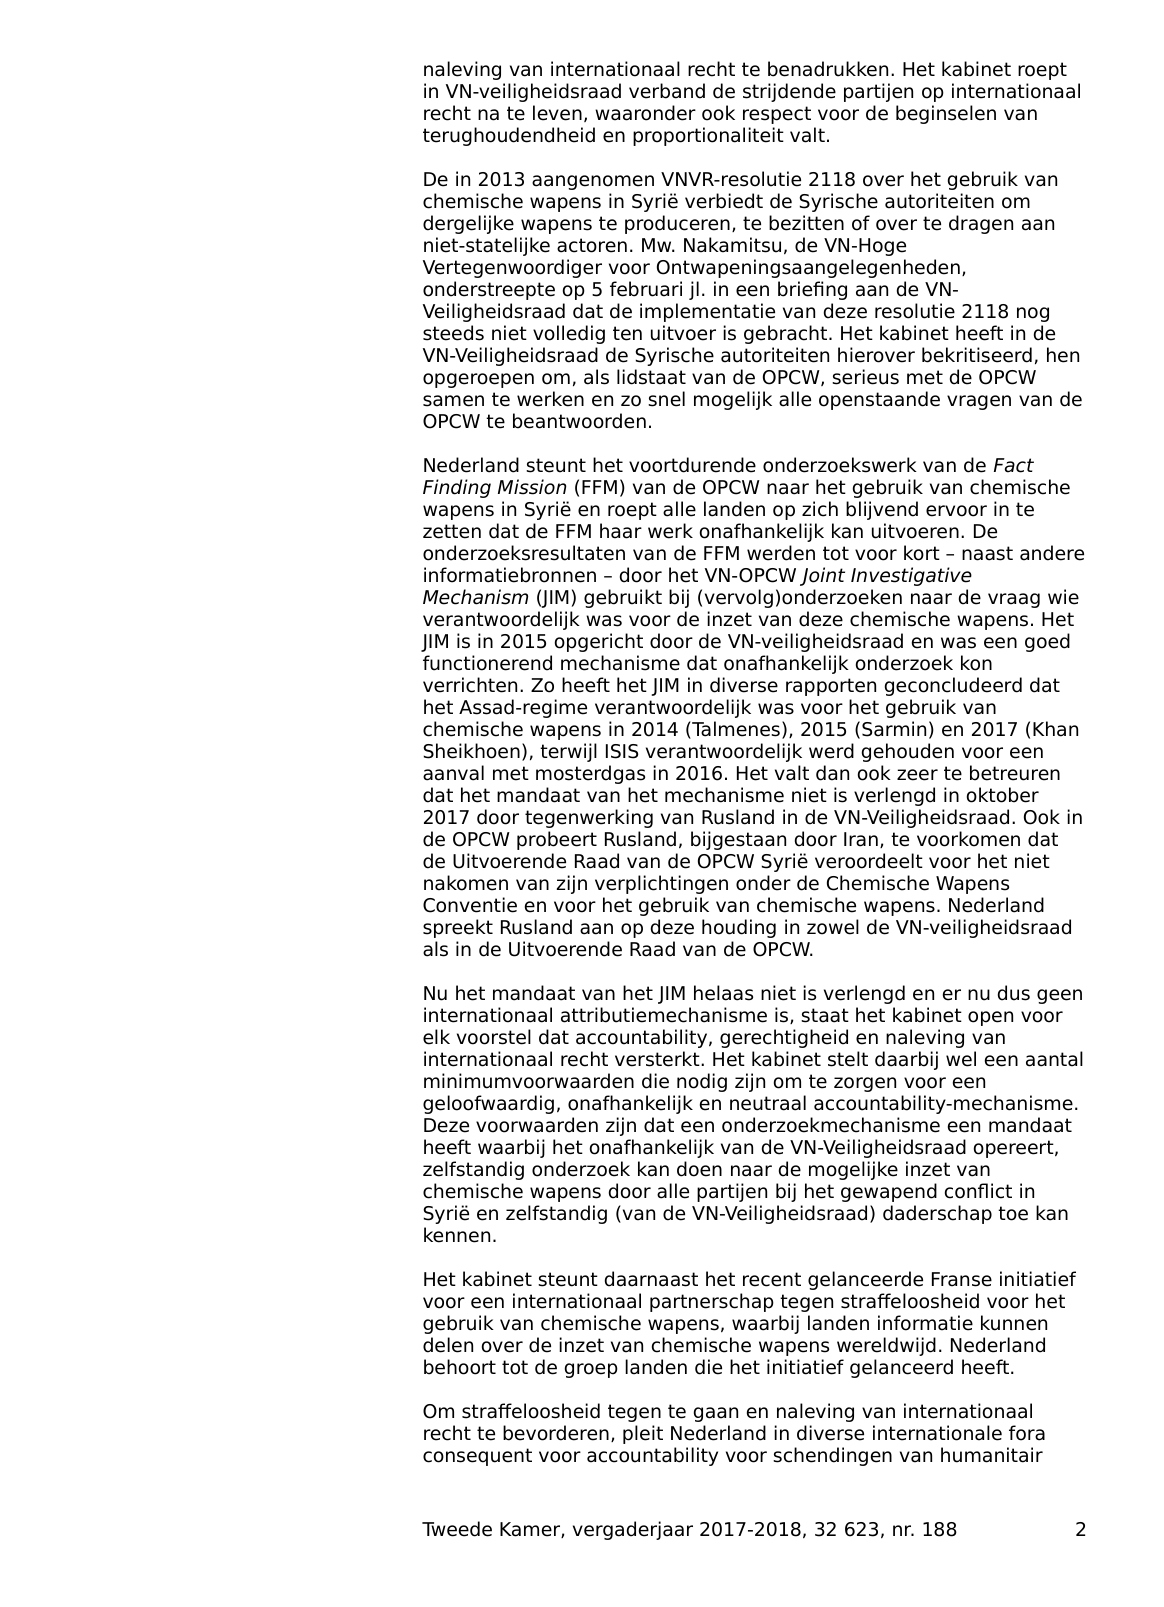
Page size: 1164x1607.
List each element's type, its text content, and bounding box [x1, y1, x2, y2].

text naleving van internationaal recht te benadrukken. Het kabinet roept in VN-veiligheidsraad verband de strijdende partijen op internationaal recht na te leven, waaronder ook respect voor de beginselen van terughoudendheid en proportionaliteit valt. [422, 59, 1087, 147]
text Nederland steunt het voortdurende onderzoekswerk van de Fact Finding Mission (FFM) van de OPCW naar het gebruik van chemische wapens in Syrië en roept alle landen op zich blijvend ervoor in te zetten dat de FFM haar werk onafhankelijk kan uitvoeren. De onderzoeksresultaten van de FFM werden tot voor kort – naast andere informatiebronnen – door het VN-OPCW Joint Investigative Mechanism (JIM) gebruikt bij (vervolg)onderzoeken naar de vraag wie verantwoordelijk was voor de inzet van deze chemische wapens. Het JIM is in 2015 opgericht door de VN-veiligheidsraad en was een goed functionerend mechanisme dat onafhankelijk onderzoek kon verrichten. Zo heeft het JIM in diverse rapporten geconcludeerd dat het Assad-regime verantwoordelijk was voor het gebruik van chemische wapens in 2014 (Talmenes), 2015 (Sarmin) en 2017 (Khan Sheikhoen), terwijl ISIS verantwoordelijk werd gehouden voor een aanval met mosterdgas in 2016. Het valt dan ook zeer te betreuren dat het mandaat van het mechanisme niet is verlengd in oktober 2017 door tegenwerking van Rusland in de VN-Veiligheidsraad. Ook in de OPCW probeert Rusland, bijgestaan door Iran, te voorkomen dat de Uitvoerende Raad van de OPCW Syrië veroordeelt voor het niet nakomen van zijn verplichtingen onder de Chemische Wapens Conventie en voor het gebruik van chemische wapens. Nederland spreekt Rusland aan op deze houding in zowel de VN-veiligheidsraad als in de Uitvoerende Raad van de OPCW. [422, 455, 1087, 961]
text Nu het mandaat van het JIM helaas niet is verlengd en er nu dus geen internationaal attributiemechanisme is, staat het kabinet open voor elk voorstel dat accountability, gerechtigheid en naleving van internationaal recht versterkt. Het kabinet stelt daarbij wel een aantal minimumvoorwaarden die nodig zijn om te zorgen voor een geloofwaardig, onafhankelijk en neutraal accountability-mechanisme. Deze voorwaarden zijn dat een onderzoekmechanisme een mandaat heeft waarbij het onafhankelijk van de VN-Veiligheidsraad opereert, zelfstandig onderzoek kan doen naar de mogelijke inzet van chemische wapens door alle partijen bij het gewapend conflict in Syrië en zelfstandig (van de VN-Veiligheidsraad) daderschap toe kan kennen. [422, 983, 1087, 1247]
text Om straffeloosheid tegen te gaan en naleving van internationaal recht te bevorderen, pleit Nederland in diverse internationale fora consequent voor accountability voor schendingen van humanitair [422, 1401, 1087, 1467]
text De in 2013 aangenomen VNVR-resolutie 2118 over het gebruik van chemische wapens in Syrië verbiedt de Syrische autoriteiten om dergelijke wapens te produceren, te bezitten of over te dragen aan niet-statelijke actoren. Mw. Nakamitsu, de VN-Hoge Vertegenwoordiger voor Ontwapeningsaangelegenheden, onderstreepte op 5 februari jl. in een briefing aan de VN-Veiligheidsraad dat de implementatie van deze resolutie 2118 nog steeds niet volledig ten uitvoer is gebracht. Het kabinet heeft in de VN-Veiligheidsraad de Syrische autoriteiten hierover bekritiseerd, hen opgeroepen om, als lidstaat van de OPCW, serieus met de OPCW samen te werken en zo snel mogelijk alle openstaande vragen van de OPCW te beantwoorden. [422, 169, 1087, 433]
text Het kabinet steunt daarnaast het recent gelanceerde Franse initiatief voor een internationaal partnerschap tegen straffeloosheid voor het gebruik van chemische wapens, waarbij landen informatie kunnen delen over de inzet van chemische wapens wereldwijd. Nederland behoort tot de groep landen die het initiatief gelanceerd heeft. [422, 1269, 1087, 1379]
